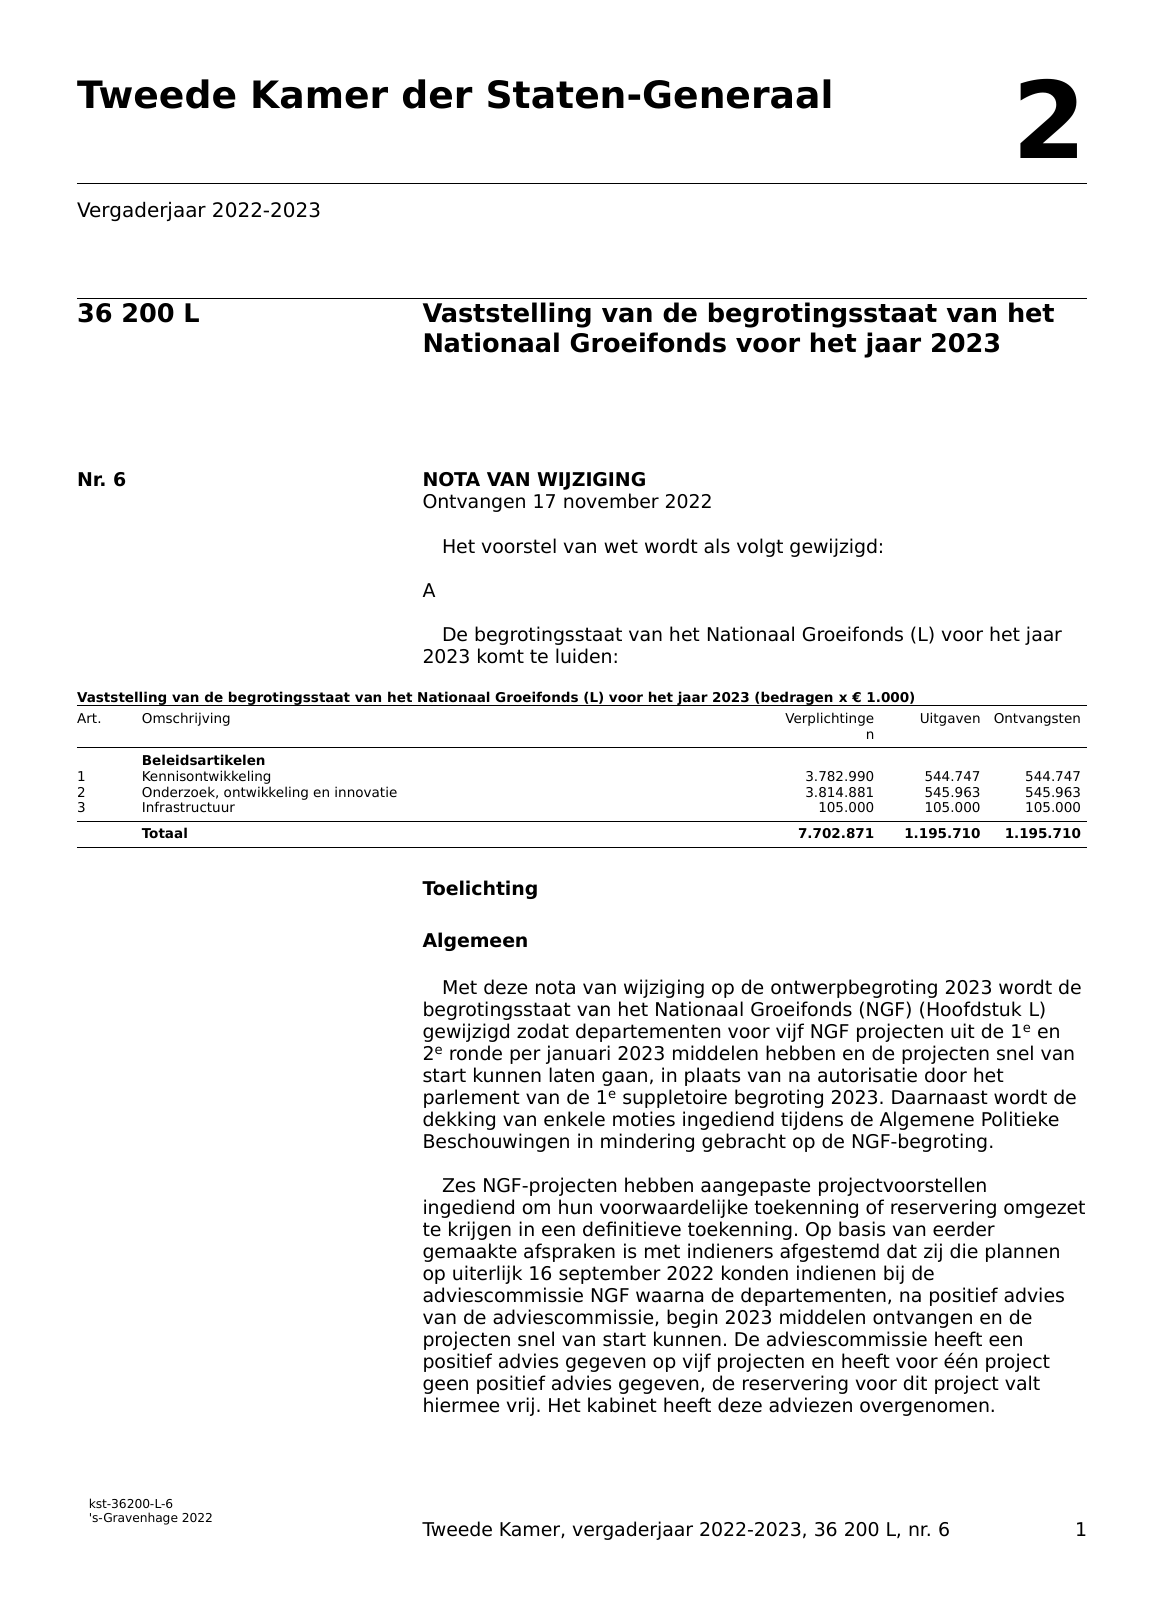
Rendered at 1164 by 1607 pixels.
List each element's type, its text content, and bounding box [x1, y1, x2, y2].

subtitle 36 200 L Vaststelling van de begrotingsstaat van het Nationaal Groeifonds voor het jaar 2023 [77, 299, 1087, 358]
table_cell [774, 748, 880, 769]
table_cell Art. [77, 706, 136, 747]
table_cell [880, 748, 986, 769]
table_cell 2 [77, 785, 136, 800]
table_cell Verplichtingen [774, 706, 880, 747]
table_cell Infrastructuur [136, 800, 773, 821]
text De begrotingsstaat van het Nationaal Groeifonds (L) voor het jaar 2023 komt te luiden: [422, 624, 1087, 668]
table_cell 545.963 [986, 785, 1087, 800]
table_header Tweede Kamer der Staten-Generaal [77, 59, 886, 183]
subtitle Toelichting [422, 878, 1087, 900]
table_cell 545.963 [880, 785, 986, 800]
table_cell 544.747 [986, 769, 1087, 784]
table_cell Ontvangsten [986, 706, 1087, 747]
subtitle A [422, 580, 1087, 602]
table_cell Uitgaven [880, 706, 986, 747]
table_cell [77, 748, 136, 769]
table_cell 105.000 [986, 800, 1087, 821]
table_cell 7.702.871 [774, 822, 880, 847]
table_cell Kennisontwikkeling [136, 769, 773, 784]
table_header 2 [886, 59, 1087, 183]
text Het voorstel van wet wordt als volgt gewijzigd: [422, 536, 1087, 557]
table_cell 544.747 [880, 769, 986, 784]
table_cell 3 [77, 800, 136, 821]
table_cell Vergaderjaar 2022-2023 [77, 184, 1087, 298]
table_cell Totaal [136, 822, 773, 847]
text Zes NGF-projecten hebben aangepaste projectvoorstellen ingediend om hun voorwaardelijke toekenning of reservering omgezet te krijgen in een definitieve toekenning. Op basis van eerder gemaakte afspraken is met indieners afgestemd dat zij die plannen op uiterlijk 16 september 2022 konden indienen bij de adviescommissie NGF waarna de departementen, na positief advies van de adviescommissie, begin 2023 middelen ontvangen en de projecten snel van start kunnen. De adviescommissie heeft een positief advies gegeven op vijf projecten en heeft voor één project geen positief advies gegeven, de reservering voor dit project valt hiermee vrij. Het kabinet heeft deze adviezen overgenomen. [422, 1175, 1087, 1417]
table_cell Beleidsartikelen [136, 748, 773, 769]
table_cell 1 [77, 769, 136, 784]
text kst-36200-L-6 [88, 1497, 323, 1511]
table_cell Onderzoek, ontwikkeling en innovatie [136, 785, 773, 800]
table_cell 105.000 [880, 800, 986, 821]
text 's-Gravenhage 2022 [88, 1511, 323, 1525]
table_cell 1.195.710 [880, 822, 986, 847]
table_cell 3.814.881 [774, 785, 880, 800]
table_cell [986, 748, 1087, 769]
text Ontvangen 17 november 2022 [422, 491, 1087, 513]
text Met deze nota van wijziging op de ontwerpbegroting 2023 wordt de begrotingsstaat van het Nationaal Groeifonds (NGF) (Hoofdstuk L) gewijzigd zodat departementen voor vijf NGF projecten uit de 1e en 2e ronde per januari 2023 middelen hebben en de projecten snel van start kunnen laten gaan, in plaats van na autorisatie door het parlement van de 1e suppletoire begroting 2023. Daarnaast wordt de dekking van enkele moties ingediend tijdens de Algemene Politieke Beschouwingen in mindering gebracht op de NGF-begroting. [422, 977, 1087, 1153]
table_header Vaststelling van de begrotingsstaat van het Nationaal Groeifonds (L) voor het jaar 2023 (bedragen x € 1.000) [77, 690, 1087, 705]
table_cell 105.000 [774, 800, 880, 821]
table_cell [77, 822, 136, 847]
table_cell 3.782.990 [774, 769, 880, 784]
subtitle Algemeen [422, 930, 1087, 952]
table_cell Omschrijving [136, 706, 773, 747]
subtitle Nr. 6 NOTA VAN WIJZIGING [77, 469, 1087, 491]
table_cell 1.195.710 [986, 822, 1087, 847]
